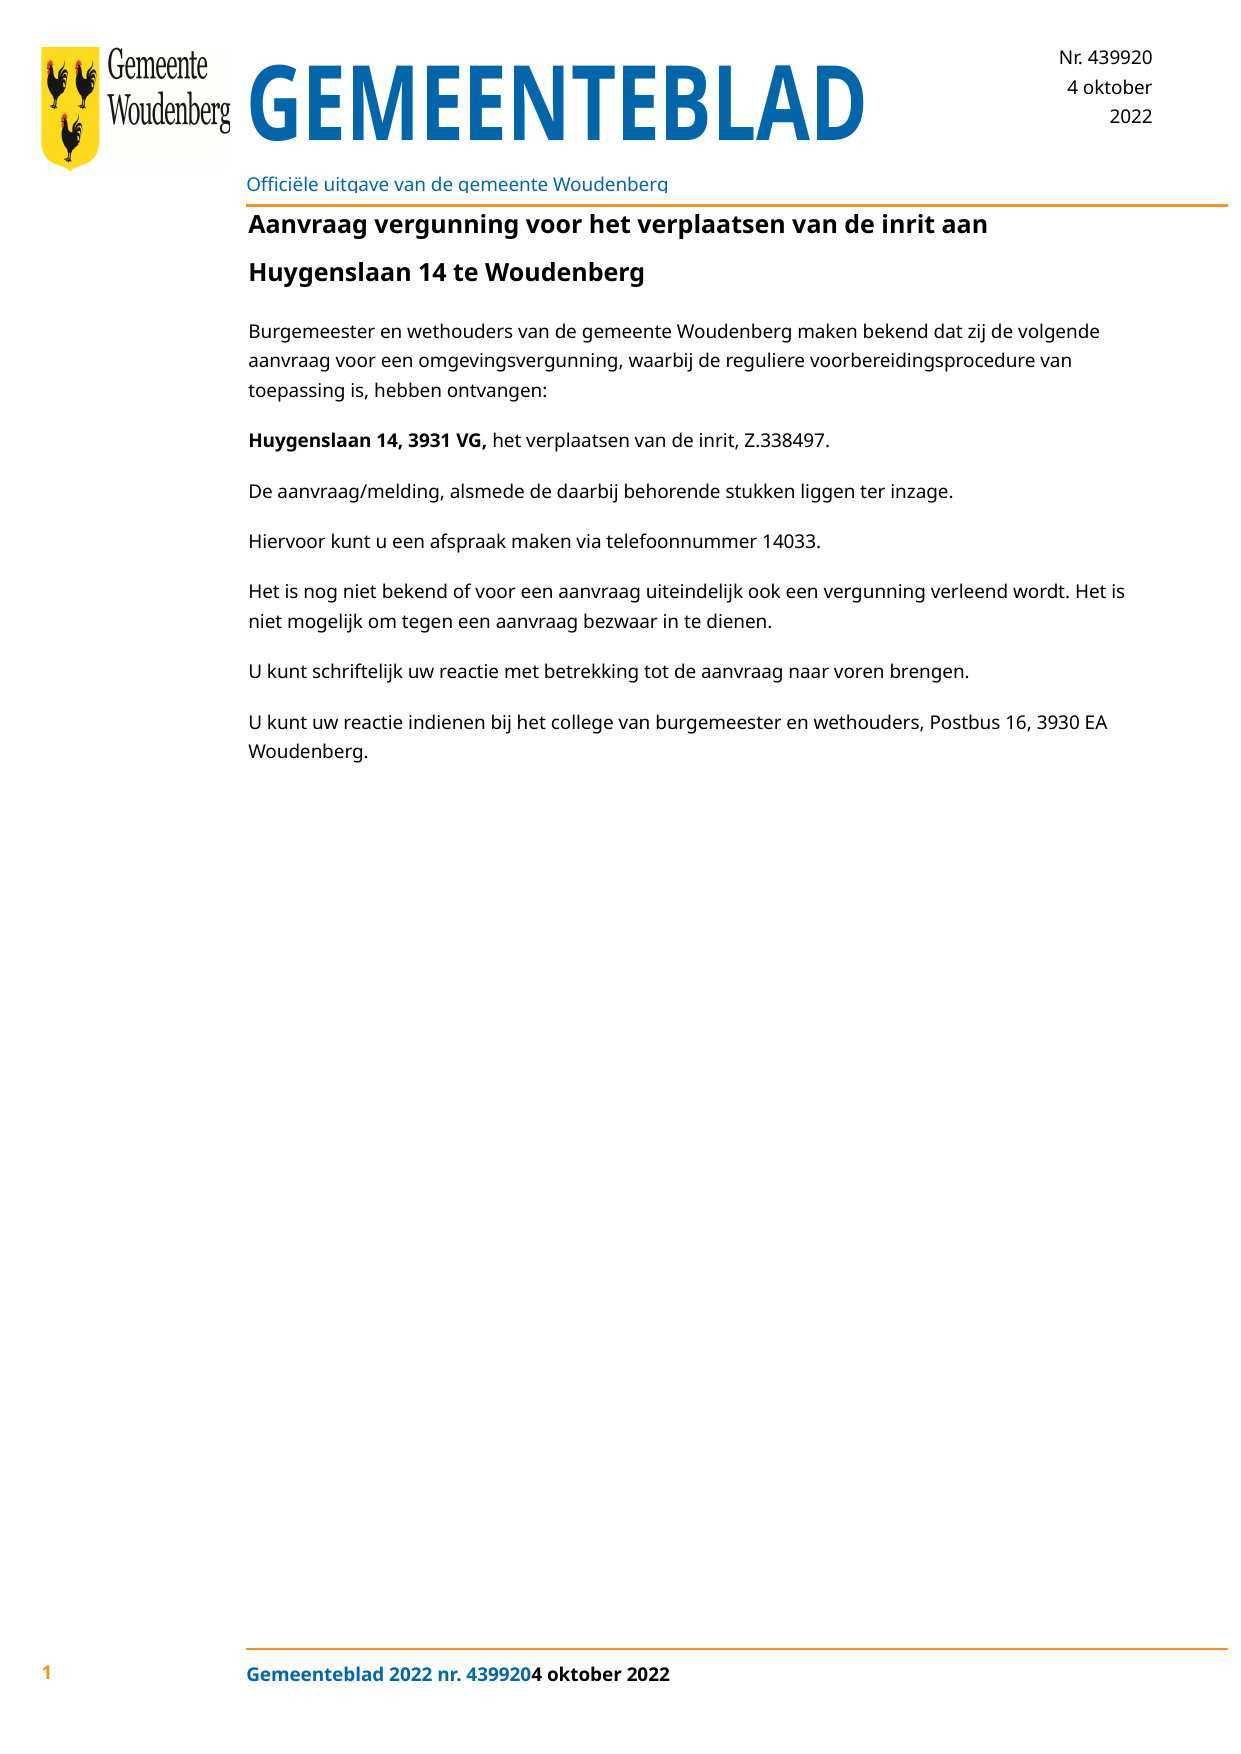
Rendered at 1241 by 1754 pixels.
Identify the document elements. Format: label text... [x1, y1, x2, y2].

text Aanvraag vergunning voor het verplaatsen van de inrit aan Huygenslaan 14 te Woudenberg [248, 207, 1152, 288]
text Huygenslaan 14, 3931 VG, het verplaatsen van de inrit, Z.338497. [248, 427, 1152, 453]
text U kunt schriftelijk uw reactie met betrekking tot de aanvraag naar voren brengen. [248, 659, 1152, 684]
text De aanvraag/melding, alsmede de daarbij behorende stukken liggen ter inzage. [248, 478, 1152, 504]
picture [41, 47, 231, 172]
text Burgemeester en wethouders van de gemeente Woudenberg maken bekend dat zij de volgende aanvraag voor een omgevingsvergunning, waarbij de reguliere voorbereidingsprocedure van toepassing is, hebben ontvangen: [248, 318, 1152, 403]
text Hiervoor kunt u een afspraak maken via telefoonnummer 14033. [248, 528, 1152, 554]
text Het is nog niet bekend of voor een aanvraag uiteindelijk ook een vergunning verleend wordt. Het is niet mogelijk om tegen een aanvraag bezwaar in te dienen. [248, 579, 1152, 634]
text U kunt uw reactie indienen bij het college van burgemeester en wethouders, Postbus 16, 3930 EA Woudenberg. [248, 709, 1152, 764]
